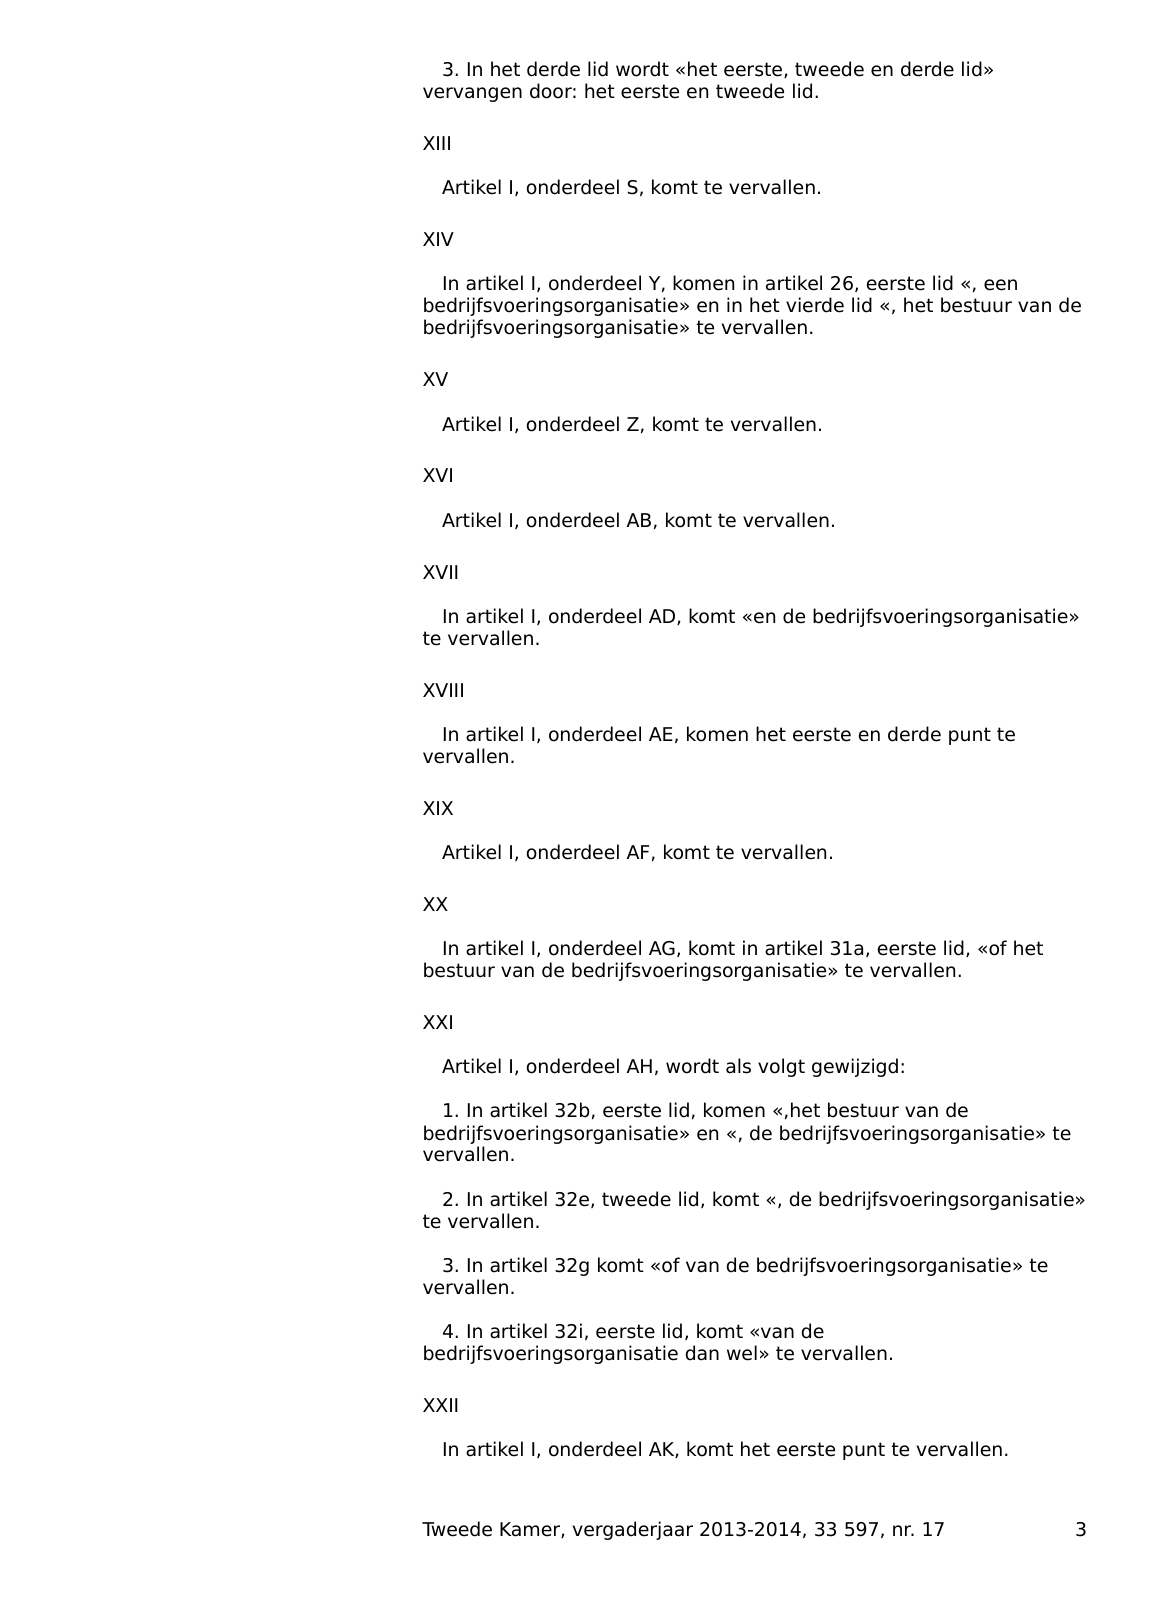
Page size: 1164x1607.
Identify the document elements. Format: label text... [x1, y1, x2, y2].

subtitle XV [422, 369, 1087, 391]
subtitle XVII [422, 562, 1087, 583]
text 3. In artikel 32g komt «of van de bedrijfsvoeringsorganisatie» te vervallen. [422, 1255, 1087, 1299]
subtitle XIX [422, 798, 1087, 820]
text Artikel I, onderdeel S, komt te vervallen. [422, 177, 1087, 199]
text In artikel I, onderdeel Y, komen in artikel 26, eerste lid «, een bedrijfsvoeringsorganisatie» en in het vierde lid «, het bestuur van de bedrijfsvoeringsorganisatie» te vervallen. [422, 273, 1087, 339]
text In artikel I, onderdeel AD, komt «en de bedrijfsvoeringsorganisatie» te vervallen. [422, 606, 1087, 650]
text 1. In artikel 32b, eerste lid, komen «,het bestuur van de bedrijfsvoeringsorganisatie» en «, de bedrijfsvoeringsorganisatie» te vervallen. [422, 1100, 1087, 1166]
subtitle XXII [422, 1395, 1087, 1417]
text 3. In het derde lid wordt «het eerste, tweede en derde lid» vervangen door: het eerste en tweede lid. [422, 59, 1087, 103]
subtitle XX [422, 894, 1087, 916]
subtitle XIII [422, 133, 1087, 155]
text In artikel I, onderdeel AE, komen het eerste en derde punt te vervallen. [422, 724, 1087, 768]
text Artikel I, onderdeel AH, wordt als volgt gewijzigd: [422, 1056, 1087, 1078]
text Artikel I, onderdeel Z, komt te vervallen. [422, 413, 1087, 435]
subtitle XIV [422, 229, 1087, 251]
text 2. In artikel 32e, tweede lid, komt «, de bedrijfsvoeringsorganisatie» te vervallen. [422, 1188, 1087, 1232]
text 4. In artikel 32i, eerste lid, komt «van de bedrijfsvoeringsorganisatie dan wel» te vervallen. [422, 1321, 1087, 1365]
subtitle XXI [422, 1012, 1087, 1034]
text Artikel I, onderdeel AF, komt te vervallen. [422, 842, 1087, 864]
text Artikel I, onderdeel AB, komt te vervallen. [422, 509, 1087, 532]
subtitle XVIII [422, 680, 1087, 702]
text In artikel I, onderdeel AK, komt het eerste punt te vervallen. [422, 1439, 1087, 1461]
text In artikel I, onderdeel AG, komt in artikel 31a, eerste lid, «of het bestuur van de bedrijfsvoeringsorganisatie» te vervallen. [422, 938, 1087, 982]
subtitle XVI [422, 465, 1087, 487]
